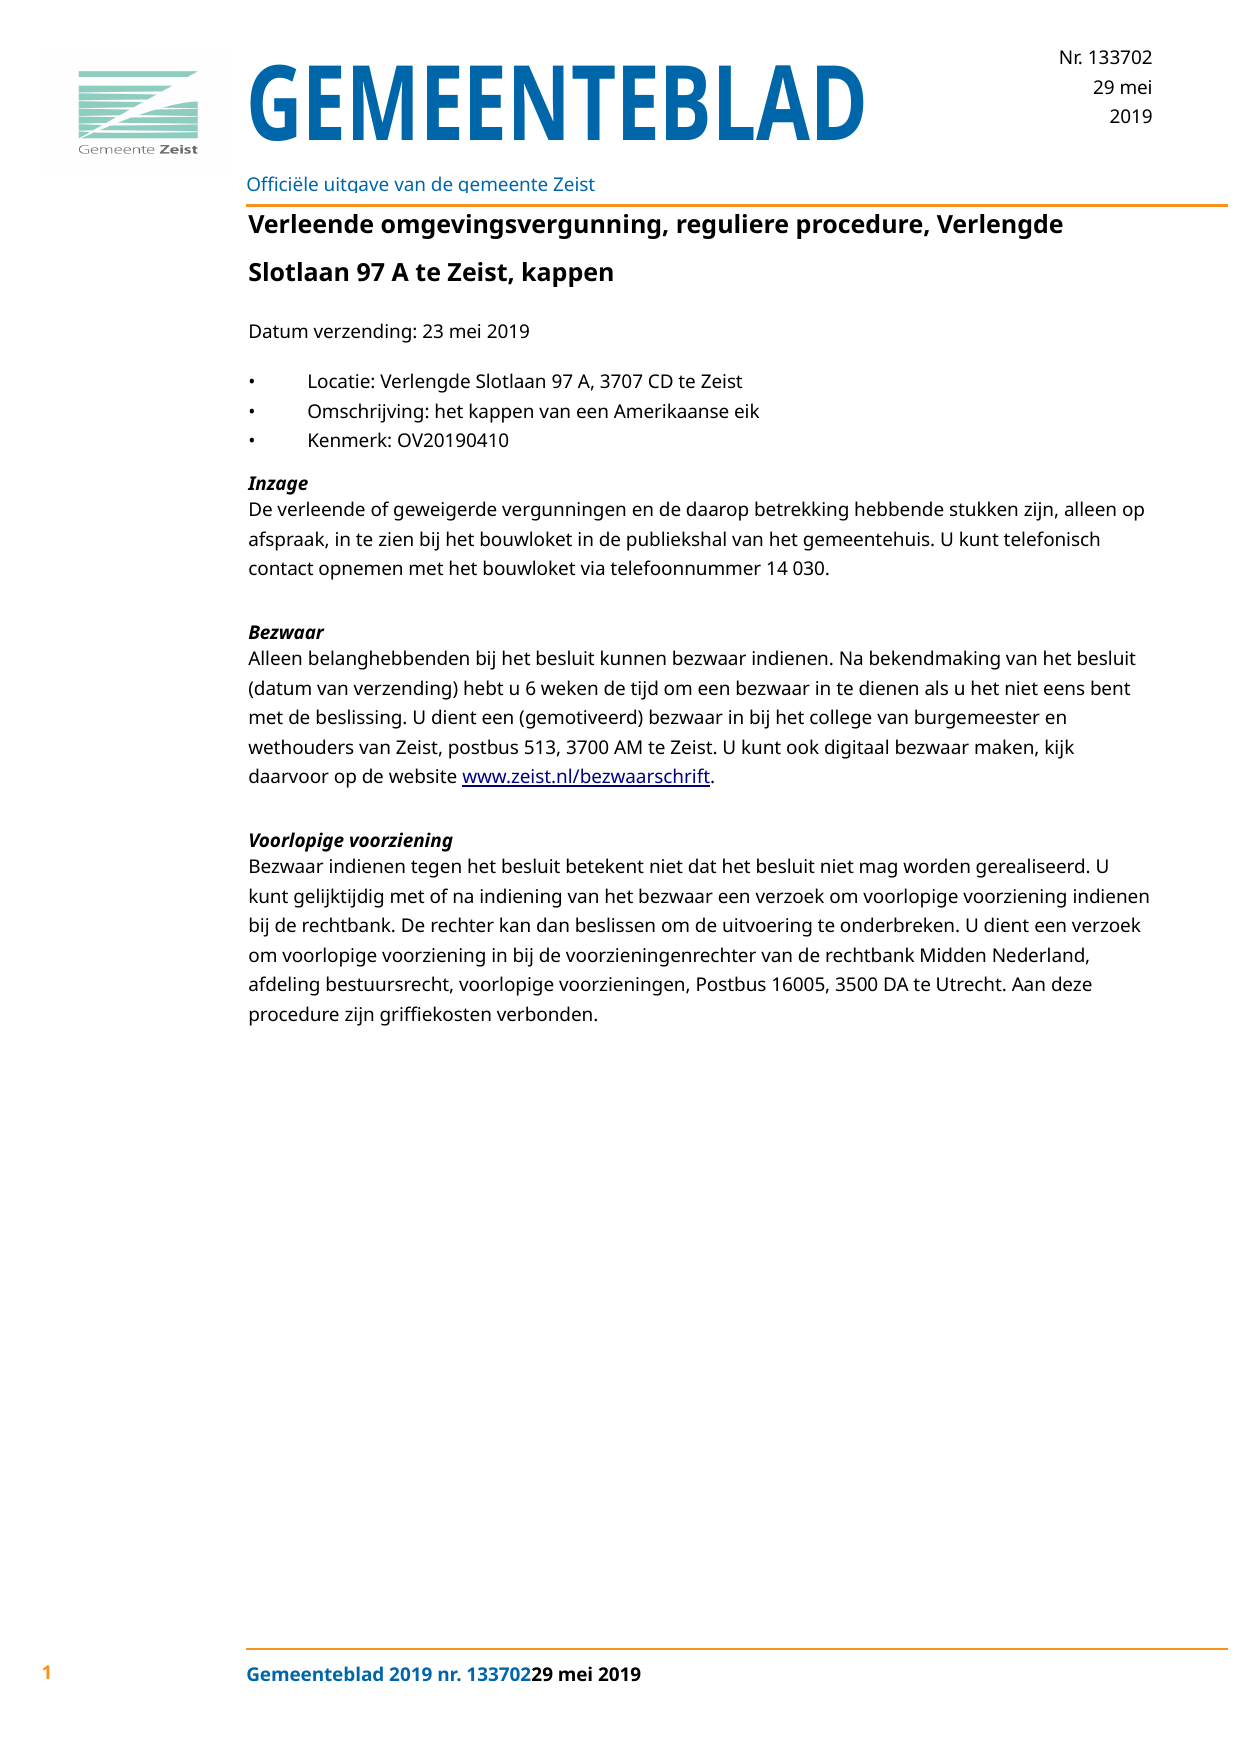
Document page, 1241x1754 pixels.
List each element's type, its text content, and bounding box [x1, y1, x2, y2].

text Alleen belanghebbenden bij het besluit kunnen bezwaar indienen. Na bekendmaking van het besluit (datum van verzending) hebt u 6 weken de tijd om een bezwaar in te dienen als u het niet eens bent met de beslissing. U dient een (gemotiveerd) bezwaar in bij het college van burgemeester en wethouders van Zeist, postbus 513, 3700 AM te Zeist. U kunt ook digitaal bezwaar maken, kijk daarvoor op de website www.zeist.nl/bezwaarschrift. [248, 645, 1152, 789]
text Voorlopige voorziening [248, 827, 1152, 853]
text De verleende of geweigerde vergunningen en de daarop betrekking hebbende stukken zijn, alleen op afspraak, in te zien bij het bouwloket in de publiekshal van het gemeentehuis. U kunt telefonisch contact opnemen met het bouwloket via telefoonnummer 14 030. [248, 496, 1152, 581]
text Bezwaar indienen tegen het besluit betekent niet dat het besluit niet mag worden gerealiseerd. U kunt gelijktijdig met of na indiening van het bezwaar een verzoek om voorlopige voorziening indienen bij de rechtbank. De rechter kan dan beslissen om de uitvoering te onderbreken. U dient een verzoek om voorlopige voorziening in bij de voorzieningenrechter van de rechtbank Midden Nederland, afdeling bestuursrecht, voorlopige voorzieningen, Postbus 16005, 3500 DA te Utrecht. Aan deze procedure zijn griffiekosten verbonden. [248, 853, 1152, 1027]
text Datum verzending: 23 mei 2019 [248, 318, 1152, 344]
list Locatie: Verlengde Slotlaan 97 A, 3707 CD te Zeist [248, 368, 1152, 394]
picture [41, 47, 231, 172]
text Verleende omgevingsvergunning, reguliere procedure, Verlengde Slotlaan 97 A te Zeist, kappen [248, 207, 1152, 288]
text Inzage [248, 471, 1152, 496]
list Omschrijving: het kappen van een Amerikaanse eik [248, 398, 1152, 424]
list Kenmerk: OV20190410 [248, 427, 1152, 453]
text Bezwaar [248, 619, 1152, 645]
